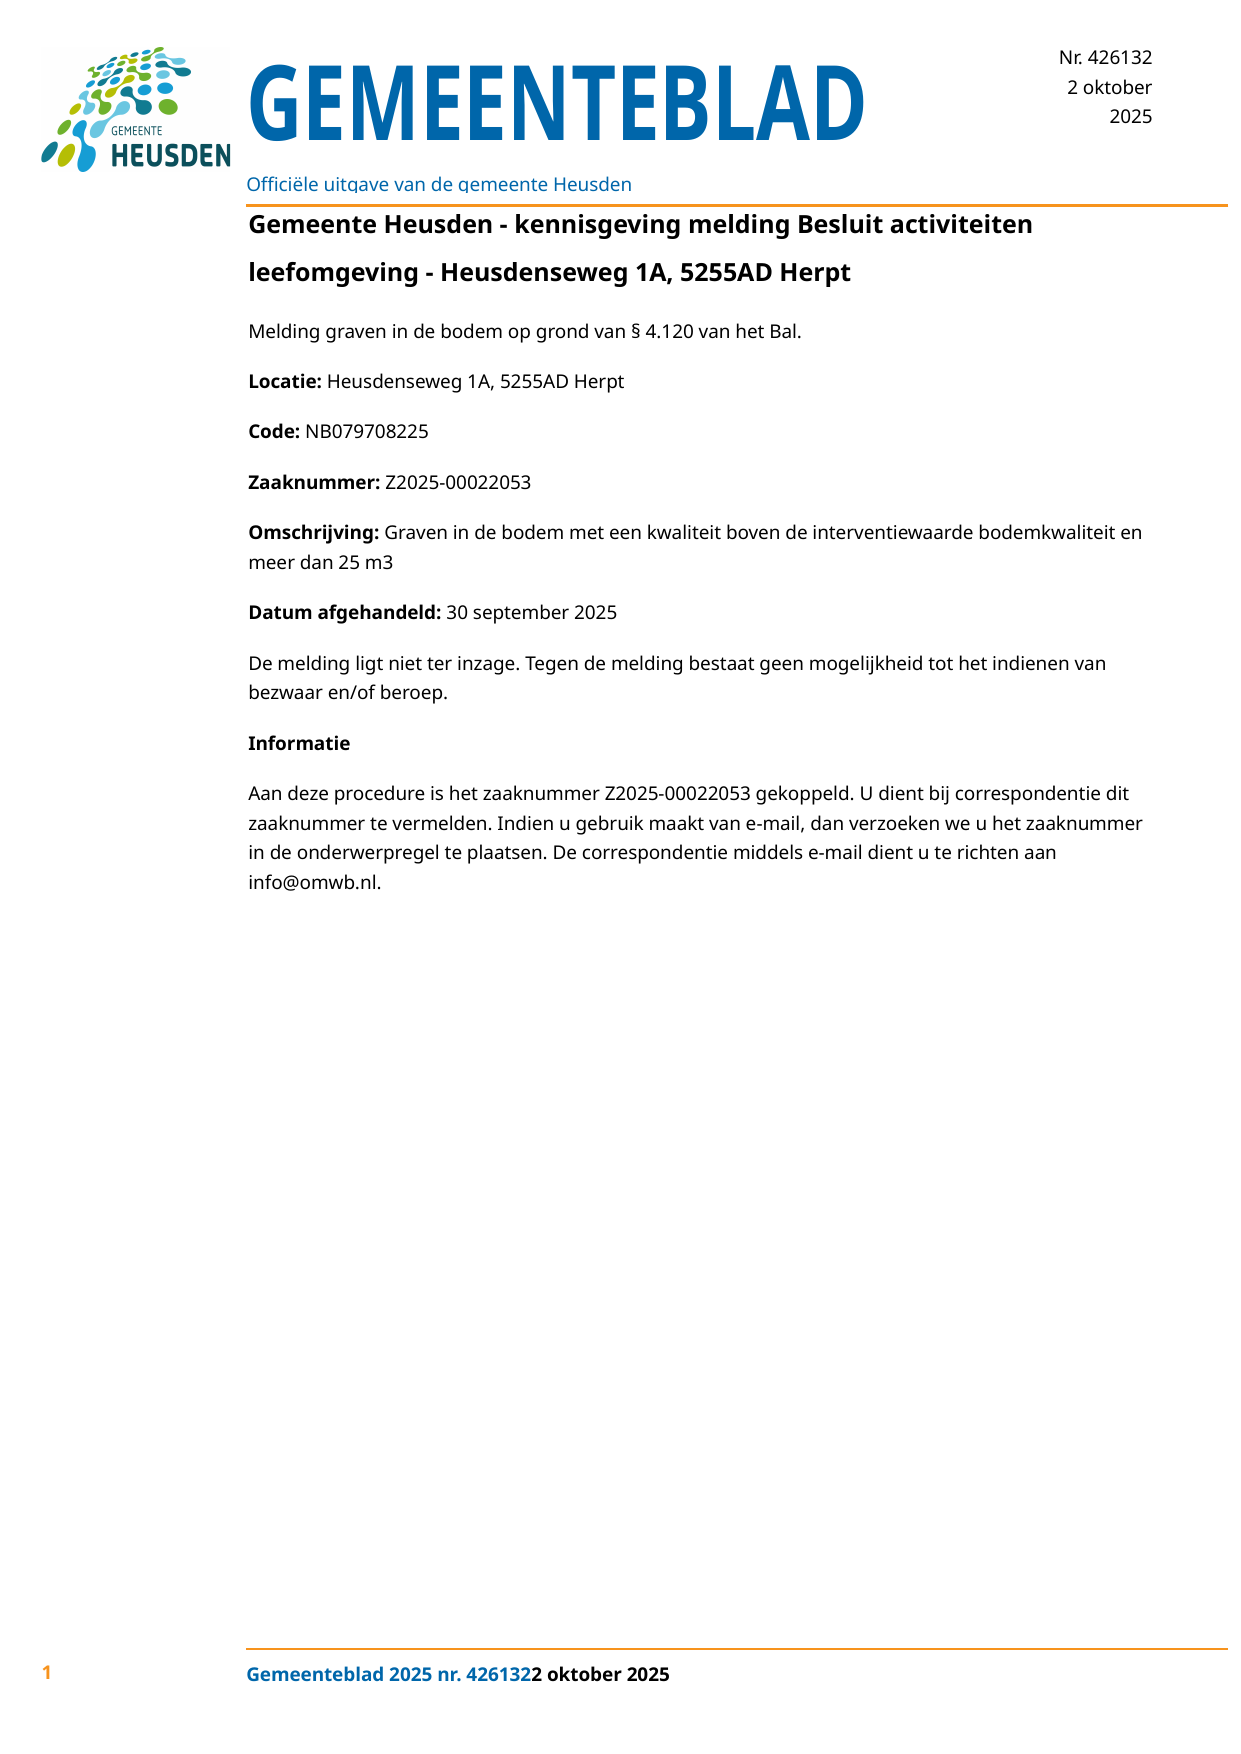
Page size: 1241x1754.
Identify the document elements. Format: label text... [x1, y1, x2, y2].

text Gemeente Heusden - kennisgeving melding Besluit activiteiten leefomgeving - Heusdenseweg 1A, 5255AD Herpt [248, 207, 1152, 288]
text Locatie: Heusdenseweg 1A, 5255AD Herpt [248, 368, 1152, 394]
text Omschrijving: Graven in de bodem met een kwaliteit boven de interventiewaarde bodemkwaliteit en meer dan 25 m3 [248, 519, 1152, 575]
text Code: NB079708225 [248, 419, 1152, 444]
text De melding ligt niet ter inzage. Tegen de melding bestaat geen mogelijkheid tot het indienen van bezwaar en/of beroep. [248, 650, 1152, 705]
text Melding graven in de bodem op grond van § 4.120 van het Bal. [248, 318, 1152, 344]
text Informatie [248, 730, 1152, 756]
picture [41, 47, 231, 172]
text Datum afgehandeld: 30 september 2025 [248, 599, 1152, 625]
text Aan deze procedure is het zaaknummer Z2025-00022053 gekoppeld. U dient bij correspondentie dit zaaknummer te vermelden. Indien u gebruik maakt van e-mail, dan verzoeken we u het zaaknummer in de onderwerpregel te plaatsen. De correspondentie middels e-mail dient u te richten aan info@omwb.nl. [248, 780, 1152, 895]
text Zaaknummer: Z2025-00022053 [248, 469, 1152, 495]
